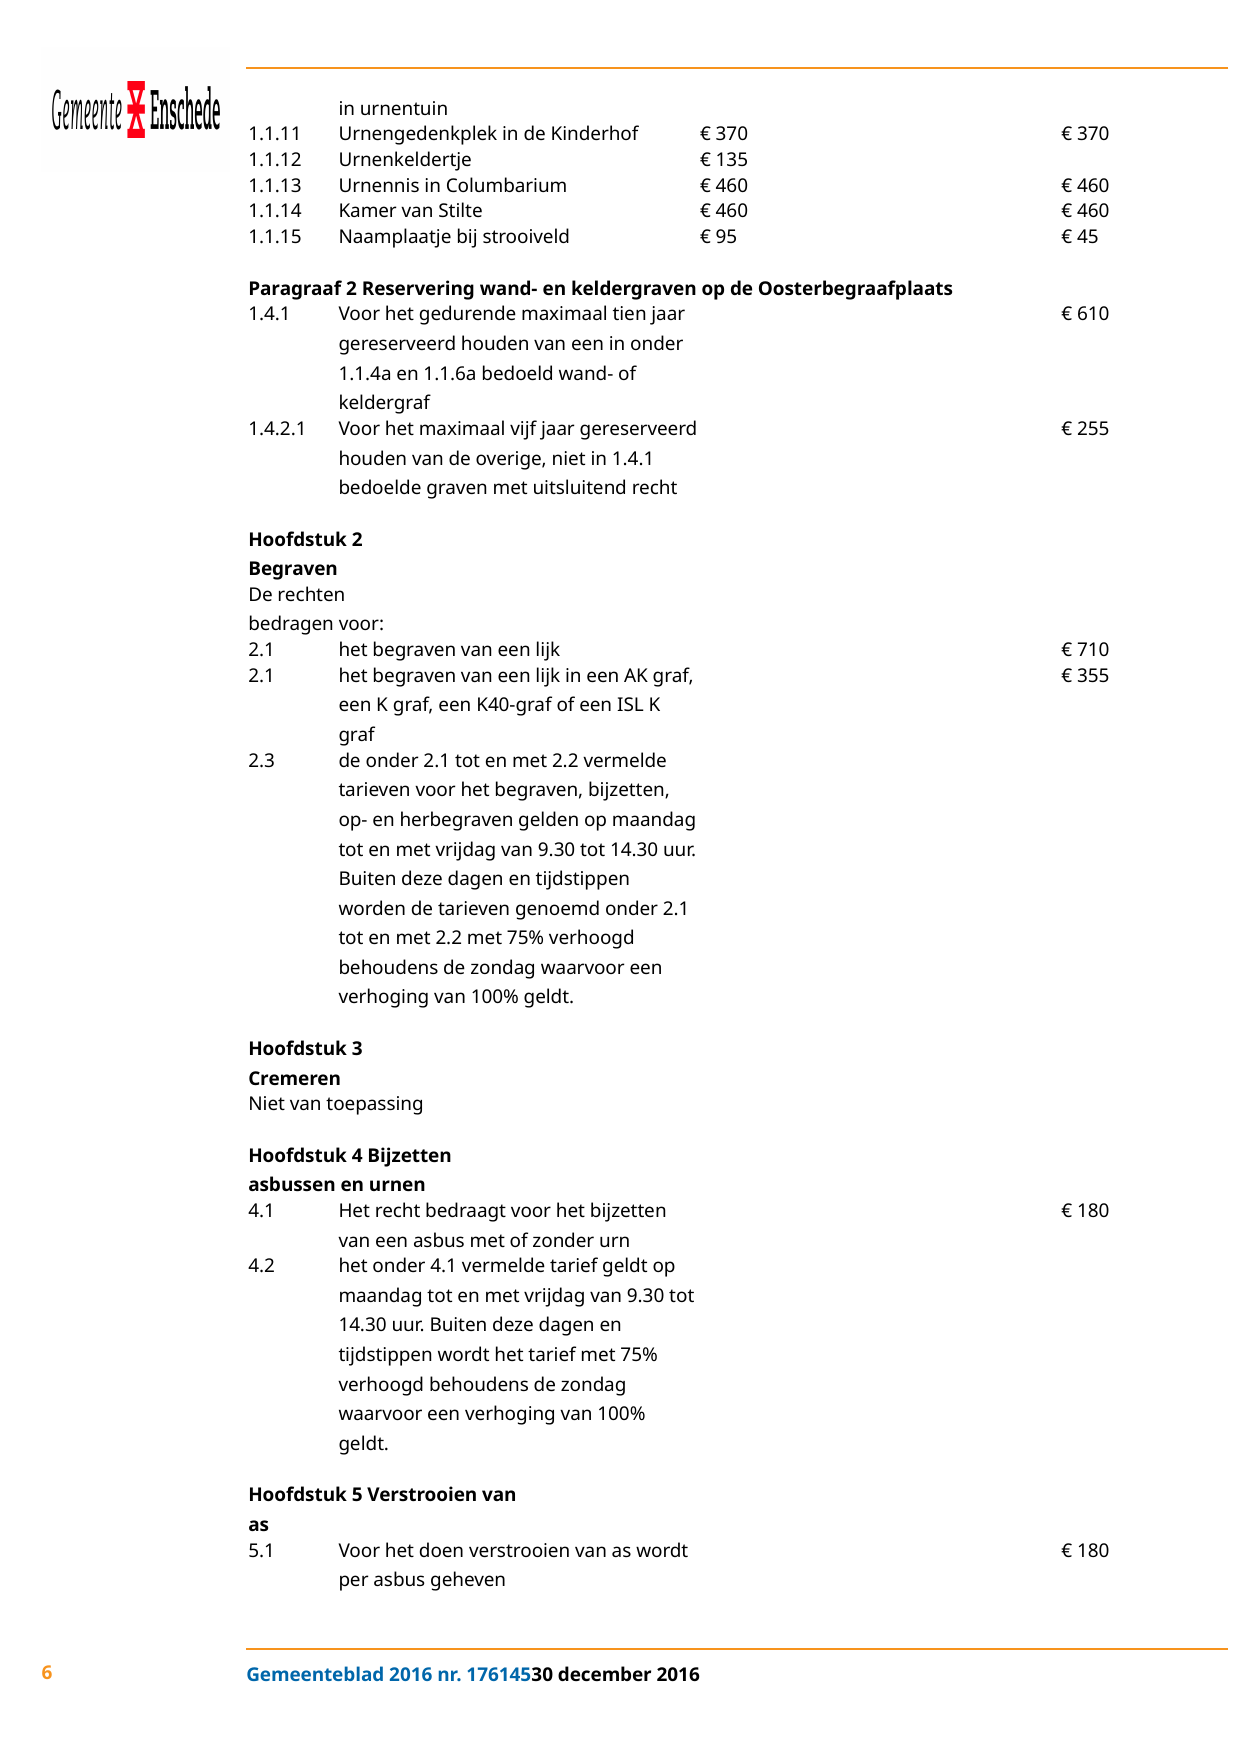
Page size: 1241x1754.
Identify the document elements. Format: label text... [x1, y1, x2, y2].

table_cell [700, 526, 881, 581]
table_cell € 370 [1061, 121, 1152, 146]
table_cell € 460 [700, 198, 881, 223]
table_cell [429, 581, 519, 636]
table_cell [971, 146, 1061, 172]
table_cell [881, 636, 971, 662]
table_cell [881, 1035, 971, 1090]
table_cell [1061, 146, 1152, 172]
table_cell het onder 4.1 vermelde tarief geldt op maandag tot en met vrijdag van 9.30 tot 14.30 uur. Buiten deze dagen en tijdstippen wordt het tarief met 75% verhoogd behoudens de zondag waarvoor een verhoging van 100% geldt. [338, 1253, 700, 1456]
table_cell [881, 1537, 971, 1592]
table_cell [700, 415, 881, 500]
table_cell [971, 198, 1061, 223]
table_cell [971, 415, 1061, 500]
table_cell [971, 95, 1061, 121]
table_cell [971, 301, 1061, 415]
table_cell [519, 500, 700, 526]
table_cell Urnenkeldertje [338, 146, 700, 172]
table_cell [971, 1116, 1061, 1142]
table_cell [1061, 249, 1152, 275]
table_cell [881, 249, 971, 275]
table_cell De rechten bedragen voor: [248, 581, 429, 636]
table_cell € 45 [1061, 224, 1152, 249]
table_cell [700, 1142, 881, 1197]
table_cell [1061, 1142, 1152, 1197]
table_cell [881, 1253, 971, 1456]
table_cell 1.1.14 [248, 198, 338, 223]
table_cell [338, 1116, 429, 1142]
table_cell 2.1 [248, 636, 338, 662]
table_cell [519, 1116, 700, 1142]
table_cell [338, 249, 429, 275]
table_cell [971, 1009, 1061, 1035]
table_cell [429, 1116, 519, 1142]
table_cell [1061, 1009, 1152, 1035]
table_cell [971, 249, 1061, 275]
table_cell [429, 500, 519, 526]
table_cell [971, 224, 1061, 249]
table_cell [700, 95, 881, 121]
table_cell [519, 1456, 700, 1481]
table_cell [971, 1537, 1061, 1592]
table_cell [700, 1035, 881, 1090]
table_cell [881, 526, 971, 581]
table_cell [971, 1456, 1061, 1481]
table_cell de onder 2.1 tot en met 2.2 vermelde tarieven voor het begraven, bijzetten, op- en herbegraven gelden op maandag tot en met vrijdag van 9.30 tot 14.30 uur. Buiten deze dagen en tijdstippen worden de tarieven genoemd onder 2.1 tot en met 2.2 met 75% verhoogd behoudens de zondag waarvoor een verhoging van 100% geldt. [338, 747, 700, 1009]
table_cell [1061, 1116, 1152, 1142]
table_cell [881, 1090, 971, 1116]
table_cell [248, 95, 338, 121]
table_cell [881, 1197, 971, 1252]
table_cell [881, 747, 971, 1009]
table_cell [1061, 526, 1152, 581]
table_cell [429, 1090, 519, 1116]
table_cell [881, 1142, 971, 1197]
table_cell [971, 1481, 1061, 1537]
table_cell [971, 1090, 1061, 1116]
table_cell [971, 1142, 1061, 1197]
table_cell het begraven van een lijk [338, 636, 700, 662]
table_cell [971, 121, 1061, 146]
table_cell [881, 1456, 971, 1481]
table_cell [1061, 747, 1152, 1009]
table_cell [519, 249, 700, 275]
table_cell € 255 [1061, 415, 1152, 500]
table_cell Voor het gedurende maximaal tien jaar gereserveerd houden van een in onder 1.1.4a en 1.1.6a bedoeld wand- of keldergraf [338, 301, 700, 415]
table_cell € 355 [1061, 662, 1152, 747]
table_cell [700, 1009, 881, 1035]
table_cell [881, 146, 971, 172]
table_cell [700, 249, 881, 275]
table_cell [700, 1116, 881, 1142]
table_cell [700, 636, 881, 662]
table_cell [429, 1035, 519, 1090]
table_cell [971, 1197, 1061, 1252]
table_cell Het recht bedraagt voor het bijzetten van een asbus met of zonder urn [338, 1197, 700, 1252]
table_cell € 710 [1061, 636, 1152, 662]
table_cell Voor het maximaal vijf jaar gereserveerd houden van de overige, niet in 1.4.1 bedoelde graven met uitsluitend recht [338, 415, 700, 500]
table_cell [248, 249, 338, 275]
table_cell [519, 1481, 700, 1537]
table_cell Hoofdstuk 2 Begraven [248, 526, 429, 581]
table_cell Kamer van Stilte [338, 198, 700, 223]
table_cell [519, 526, 700, 581]
table_cell € 610 [1061, 301, 1152, 415]
table_cell Urnennis in Columbarium [338, 172, 700, 198]
table_cell 1.1.13 [248, 172, 338, 198]
table_cell 4.2 [248, 1253, 338, 1456]
table_cell 1.1.12 [248, 146, 338, 172]
table_cell Urnengedenkplek in de Kinderhof [338, 121, 700, 146]
table_cell [881, 172, 971, 198]
table_cell [700, 581, 881, 636]
table_cell [881, 1481, 971, 1537]
table_cell [881, 121, 971, 146]
table_cell [1061, 1035, 1152, 1090]
table_cell 5.1 [248, 1537, 338, 1592]
table_cell [248, 1009, 338, 1035]
table_cell [700, 1537, 881, 1592]
table_cell [881, 1009, 971, 1035]
table_cell Niet van toepassing [248, 1090, 429, 1116]
table_cell 2.1 [248, 662, 338, 747]
table_cell 1.4.1 [248, 301, 338, 415]
table_cell Paragraaf 2 Reservering wand- en keldergraven op de Oosterbegraafplaats [248, 275, 1152, 301]
table_cell [881, 500, 971, 526]
table_cell [1061, 1456, 1152, 1481]
table_cell [881, 1116, 971, 1142]
table_cell [971, 747, 1061, 1009]
table_cell [971, 662, 1061, 747]
table_cell € 460 [1061, 198, 1152, 223]
picture [41, 47, 231, 172]
table_cell in urnentuin [338, 95, 700, 121]
table_cell [1061, 581, 1152, 636]
table_cell 1.4.2.1 [248, 415, 338, 500]
table_cell 2.3 [248, 747, 338, 1009]
table_cell [971, 172, 1061, 198]
table_cell [338, 1009, 429, 1035]
table_cell [519, 1142, 700, 1197]
table_cell [1061, 1481, 1152, 1537]
table_cell [700, 1456, 881, 1481]
table_cell [700, 662, 881, 747]
table_cell [971, 1035, 1061, 1090]
table_cell [971, 581, 1061, 636]
table_cell € 95 [700, 224, 881, 249]
table_cell [1061, 1253, 1152, 1456]
table_cell Hoofdstuk 4 Bijzetten asbussen en urnen [248, 1142, 519, 1197]
table_cell [971, 526, 1061, 581]
table_cell 1.1.15 [248, 224, 338, 249]
table_cell Voor het doen verstrooien van as wordt per asbus geheven [338, 1537, 700, 1592]
table_cell [881, 662, 971, 747]
table_cell [338, 500, 429, 526]
table_cell [881, 581, 971, 636]
table_cell [519, 1090, 700, 1116]
table_cell [700, 1253, 881, 1456]
table_cell [429, 249, 519, 275]
table_cell [881, 198, 971, 223]
table_cell [1061, 1090, 1152, 1116]
table_cell [519, 581, 700, 636]
table_cell [338, 1456, 429, 1481]
table_cell [971, 500, 1061, 526]
table_cell [1061, 500, 1152, 526]
table_cell [700, 1481, 881, 1537]
table_cell € 460 [700, 172, 881, 198]
table_cell [429, 1456, 519, 1481]
table_cell 1.1.11 [248, 121, 338, 146]
table_cell [971, 636, 1061, 662]
table_cell Naamplaatje bij strooiveld [338, 224, 700, 249]
table_cell [519, 1009, 700, 1035]
table_cell € 370 [700, 121, 881, 146]
table_cell [248, 1116, 338, 1142]
table_cell [881, 95, 971, 121]
table_cell [881, 301, 971, 415]
table_cell Hoofdstuk 3 Cremeren [248, 1035, 429, 1090]
table_cell [700, 500, 881, 526]
table_cell [700, 747, 881, 1009]
table_cell [1061, 95, 1152, 121]
table_cell [519, 1035, 700, 1090]
table_cell € 180 [1061, 1197, 1152, 1252]
table_cell [700, 1090, 881, 1116]
table_cell [429, 526, 519, 581]
table_cell 4.1 [248, 1197, 338, 1252]
table_cell [248, 500, 338, 526]
table_cell het begraven van een lijk in een AK graf, een K graf, een K40-graf of een ISL K graf [338, 662, 700, 747]
table_cell [971, 1253, 1061, 1456]
table_cell [881, 415, 971, 500]
table_cell [881, 224, 971, 249]
table_cell € 180 [1061, 1537, 1152, 1592]
table_cell [700, 301, 881, 415]
table_cell € 135 [700, 146, 881, 172]
table_cell [248, 1456, 338, 1481]
table_cell € 460 [1061, 172, 1152, 198]
table_cell Hoofdstuk 5 Verstrooien van as [248, 1481, 519, 1537]
table_cell [700, 1197, 881, 1252]
table_cell [429, 1009, 519, 1035]
